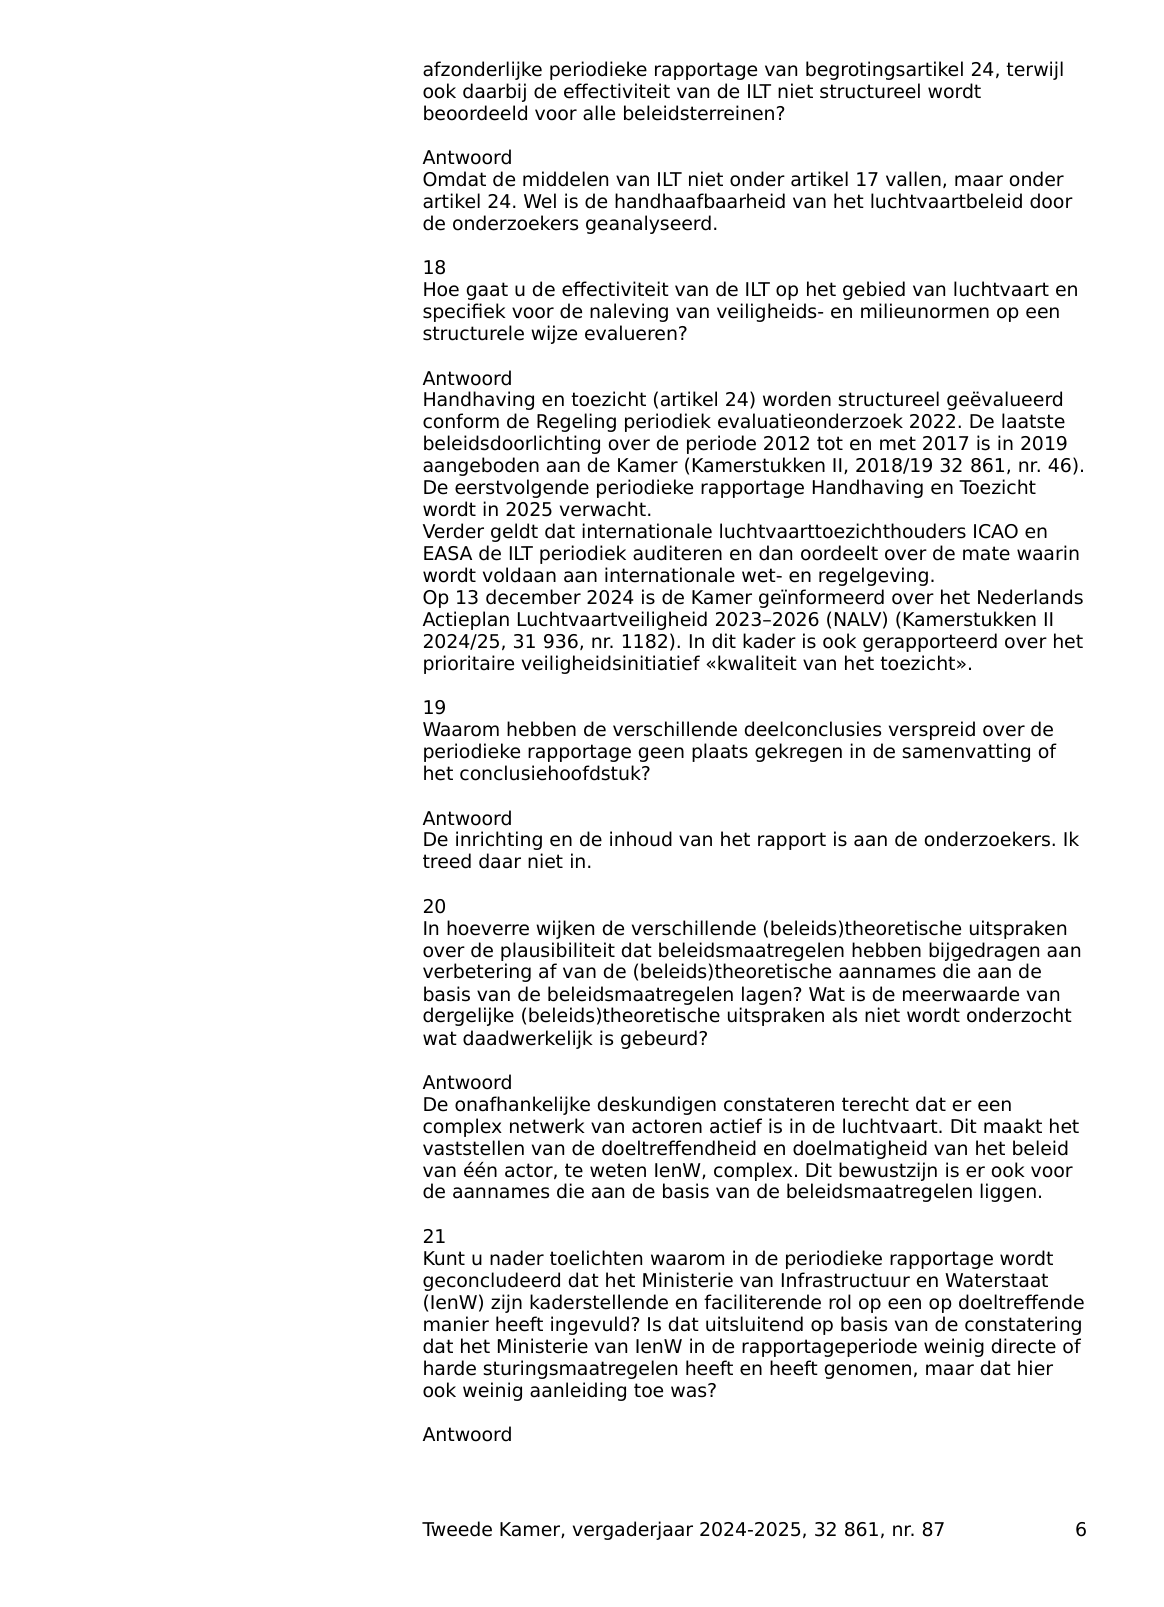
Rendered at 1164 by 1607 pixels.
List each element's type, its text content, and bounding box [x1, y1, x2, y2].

text 18 [422, 257, 1087, 279]
text 21 [422, 1226, 1087, 1248]
text De inrichting en de inhoud van het rapport is aan de onderzoekers. Ik treed daar niet in. [422, 829, 1087, 873]
text Kunt u nader toelichten waarom in de periodieke rapportage wordt geconcludeerd dat het Ministerie van Infrastructuur en Waterstaat (IenW) zijn kaderstellende en faciliterende rol op een op doeltreffende manier heeft ingevuld? Is dat uitsluitend op basis van de constatering dat het Ministerie van IenW in de rapportageperiode weinig directe of harde sturingsmaatregelen heeft en heeft genomen, maar dat hier ook weinig aanleiding toe was? [422, 1248, 1087, 1401]
text 20 [422, 896, 1087, 917]
text 19 [422, 697, 1087, 719]
text Antwoord [422, 147, 1087, 169]
text Antwoord [422, 1424, 1087, 1446]
text Hoe gaat u de effectiviteit van de ILT op het gebied van luchtvaart en specifiek voor de naleving van veiligheids- en milieunormen op een structurele wijze evalueren? [422, 279, 1087, 345]
text Antwoord [422, 807, 1087, 829]
text Antwoord [422, 367, 1087, 389]
text Verder geldt dat internationale luchtvaarttoezichthouders ICAO en EASA de ILT periodiek auditeren en dan oordeelt over de mate waarin wordt voldaan aan internationale wet- en regelgeving. [422, 521, 1087, 587]
text afzonderlijke periodieke rapportage van begrotingsartikel 24, terwijl ook daarbij de effectiviteit van de ILT niet structureel wordt beoordeeld voor alle beleidsterreinen? [422, 59, 1087, 125]
text Op 13 december 2024 is de Kamer geïnformeerd over het Nederlands Actieplan Luchtvaartveiligheid 2023–2026 (NALV) (Kamerstukken II 2024/25, 31 936, nr. 1182). In dit kader is ook gerapporteerd over het prioritaire veiligheidsinitiatief «kwaliteit van het toezicht». [422, 587, 1087, 675]
text Omdat de middelen van ILT niet onder artikel 17 vallen, maar onder artikel 24. Wel is de handhaafbaarheid van het luchtvaartbeleid door de onderzoekers geanalyseerd. [422, 169, 1087, 235]
text Handhaving en toezicht (artikel 24) worden structureel geëvalueerd conform de Regeling periodiek evaluatieonderzoek 2022. De laatste beleidsdoorlichting over de periode 2012 tot en met 2017 is in 2019 aangeboden aan de Kamer (Kamerstukken II, 2018/19 32 861, nr. 46). De eerstvolgende periodieke rapportage Handhaving en Toezicht wordt in 2025 verwacht. [422, 389, 1087, 521]
text In hoeverre wijken de verschillende (beleids)theoretische uitspraken over de plausibiliteit dat beleidsmaatregelen hebben bijgedragen aan verbetering af van de (beleids)theoretische aannames die aan de basis van de beleidsmaatregelen lagen? Wat is de meerwaarde van dergelijke (beleids)theoretische uitspraken als niet wordt onderzocht wat daadwerkelijk is gebeurd? [422, 917, 1087, 1049]
text Antwoord [422, 1072, 1087, 1093]
text De onafhankelijke deskundigen constateren terecht dat er een complex netwerk van actoren actief is in de luchtvaart. Dit maakt het vaststellen van de doeltreffendheid en doelmatigheid van het beleid van één actor, te weten IenW, complex. Dit bewustzijn is er ook voor de aannames die aan de basis van de beleidsmaatregelen liggen. [422, 1093, 1087, 1203]
text Waarom hebben de verschillende deelconclusies verspreid over de periodieke rapportage geen plaats gekregen in de samenvatting of het conclusiehoofdstuk? [422, 719, 1087, 785]
